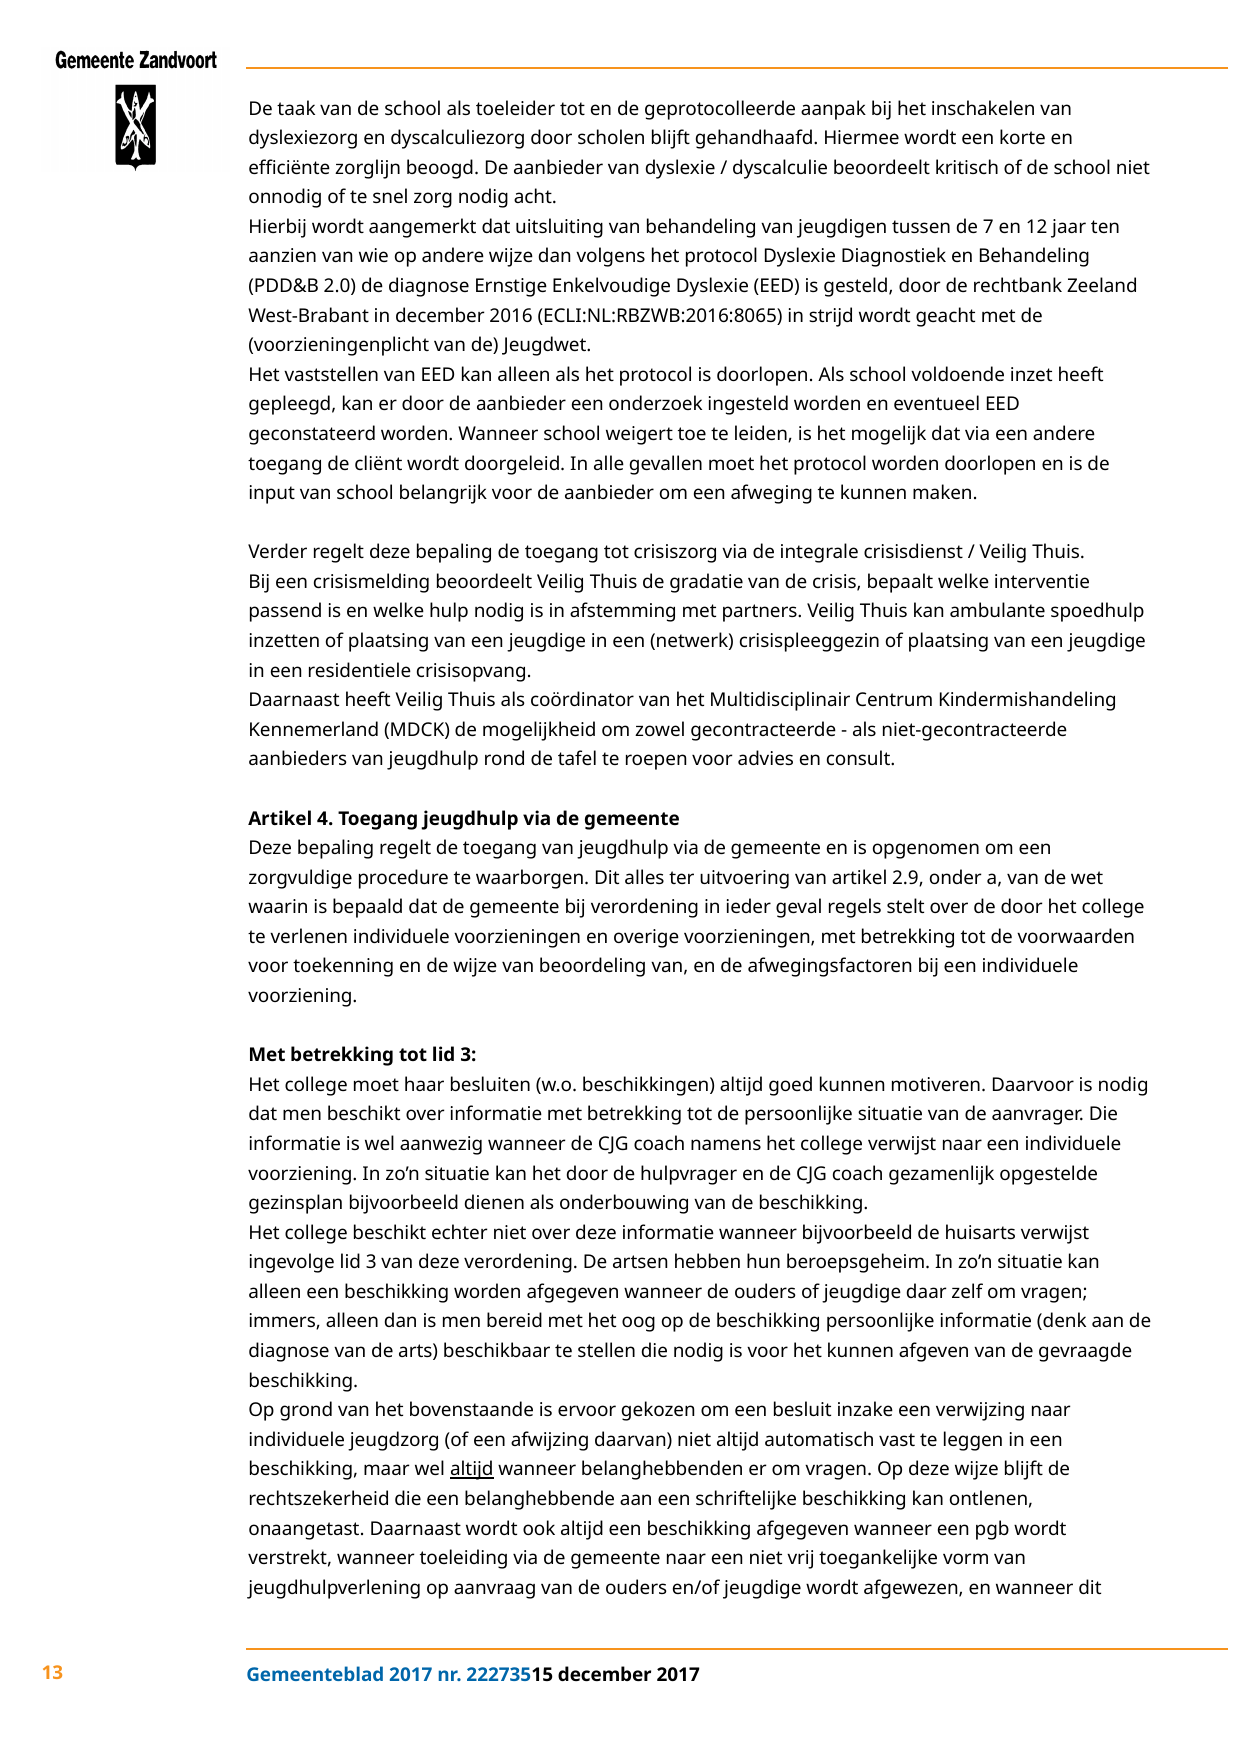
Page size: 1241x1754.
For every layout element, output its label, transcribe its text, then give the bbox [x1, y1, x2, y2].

picture [41, 47, 231, 172]
text Verder regelt deze bepaling de toegang tot crisiszorg via de integrale crisisdienst / Veilig Thuis. [248, 538, 1152, 564]
text Deze bepaling regelt de toegang van jeugdhulp via de gemeente en is opgenomen om een zorgvuldige procedure te waarborgen. Dit alles ter uitvoering van artikel 2.9, onder a, van de wet waarin is bepaald dat de gemeente bij verordening in ieder geval regels stelt over de door het college te verlenen individuele voorzieningen en overige voorzieningen, met betrekking tot de voorwaarden voor toekenning en de wijze van beoordeling van, en de afwegingsfactoren bij een individuele voorziening. [248, 834, 1152, 1008]
text Bij een crisismelding beoordeelt Veilig Thuis de gradatie van de crisis, bepaalt welke interventie passend is en welke hulp nodig is in afstemming met partners. Veilig Thuis kan ambulante spoedhulp inzetten of plaatsing van een jeugdige in een (netwerk) crisispleeggezin of plaatsing van een jeugdige in een residentiele crisisopvang. [248, 568, 1152, 683]
text Het college beschikt echter niet over deze informatie wanneer bijvoorbeeld de huisarts verwijst ingevolge lid 3 van deze verordening. De artsen hebben hun beroepsgeheim. In zo’n situatie kan alleen een beschikking worden afgegeven wanneer de ouders of jeugdige daar zelf om vragen; immers, alleen dan is men bereid met het oog op de beschikking persoonlijke informatie (denk aan de diagnose van de arts) beschikbaar te stellen die nodig is voor het kunnen afgeven van de gevraagde beschikking. [248, 1219, 1152, 1393]
text Met betrekking tot lid 3: [248, 1041, 1152, 1067]
text Artikel 4. Toegang jeugdhulp via de gemeente [248, 805, 1152, 831]
text Het college moet haar besluiten (w.o. beschikkingen) altijd goed kunnen motiveren. Daarvoor is nodig dat men beschikt over informatie met betrekking tot de persoonlijke situatie van de aanvrager. Die informatie is wel aanwezig wanneer de CJG coach namens het college verwijst naar een individuele voorziening. In zo’n situatie kan het door de hulpvrager en de CJG coach gezamenlijk opgestelde gezinsplan bijvoorbeeld dienen als onderbouwing van de beschikking. [248, 1071, 1152, 1215]
text Hierbij wordt aangemerkt dat uitsluiting van behandeling van jeugdigen tussen de 7 en 12 jaar ten aanzien van wie op andere wijze dan volgens het protocol Dyslexie Diagnostiek en Behandeling (PDD&B 2.0) de diagnose Ernstige Enkelvoudige Dyslexie (EED) is gesteld, door de rechtbank Zeeland West-Brabant in december 2016 (ECLI:NL:RBZWB:2016:8065) in strijd wordt geacht met de (voorzieningenplicht van de) Jeugdwet. [248, 213, 1152, 357]
text Het vaststellen van EED kan alleen als het protocol is doorlopen. Als school voldoende inzet heeft gepleegd, kan er door de aanbieder een onderzoek ingesteld worden en eventueel EED geconstateerd worden. Wanneer school weigert toe te leiden, is het mogelijk dat via een andere toegang de cliënt wordt doorgeleid. In alle gevallen moet het protocol worden doorlopen en is de input van school belangrijk voor de aanbieder om een afweging te kunnen maken. [248, 361, 1152, 505]
text Op grond van het bovenstaande is ervoor gekozen om een besluit inzake een verwijzing naar individuele jeugdzorg (of een afwijzing daarvan) niet altijd automatisch vast te leggen in een beschikking, maar wel altijd wanneer belanghebbenden er om vragen. Op deze wijze blijft de rechtszekerheid die een belanghebbende aan een schriftelijke beschikking kan ontlenen, onaangetast. Daarnaast wordt ook altijd een beschikking afgegeven wanneer een pgb wordt verstrekt, wanneer toeleiding via de gemeente naar een niet vrij toegankelijke vorm van jeugdhulpverlening op aanvraag van de ouders en/of jeugdige wordt afgewezen, en wanneer dit [248, 1396, 1152, 1600]
text Daarnaast heeft Veilig Thuis als coördinator van het Multidisciplinair Centrum Kindermishandeling Kennemerland (MDCK) de mogelijkheid om zowel gecontracteerde - als niet-gecontracteerde aanbieders van jeugdhulp rond de tafel te roepen voor advies en consult. [248, 686, 1152, 771]
text De taak van de school als toeleider tot en de geprotocolleerde aanpak bij het inschakelen van dyslexiezorg en dyscalculiezorg door scholen blijft gehandhaafd. Hiermee wordt een korte en efficiënte zorglijn beoogd. De aanbieder van dyslexie / dyscalculie beoordeelt kritisch of de school niet onnodig of te snel zorg nodig acht. [248, 95, 1152, 209]
